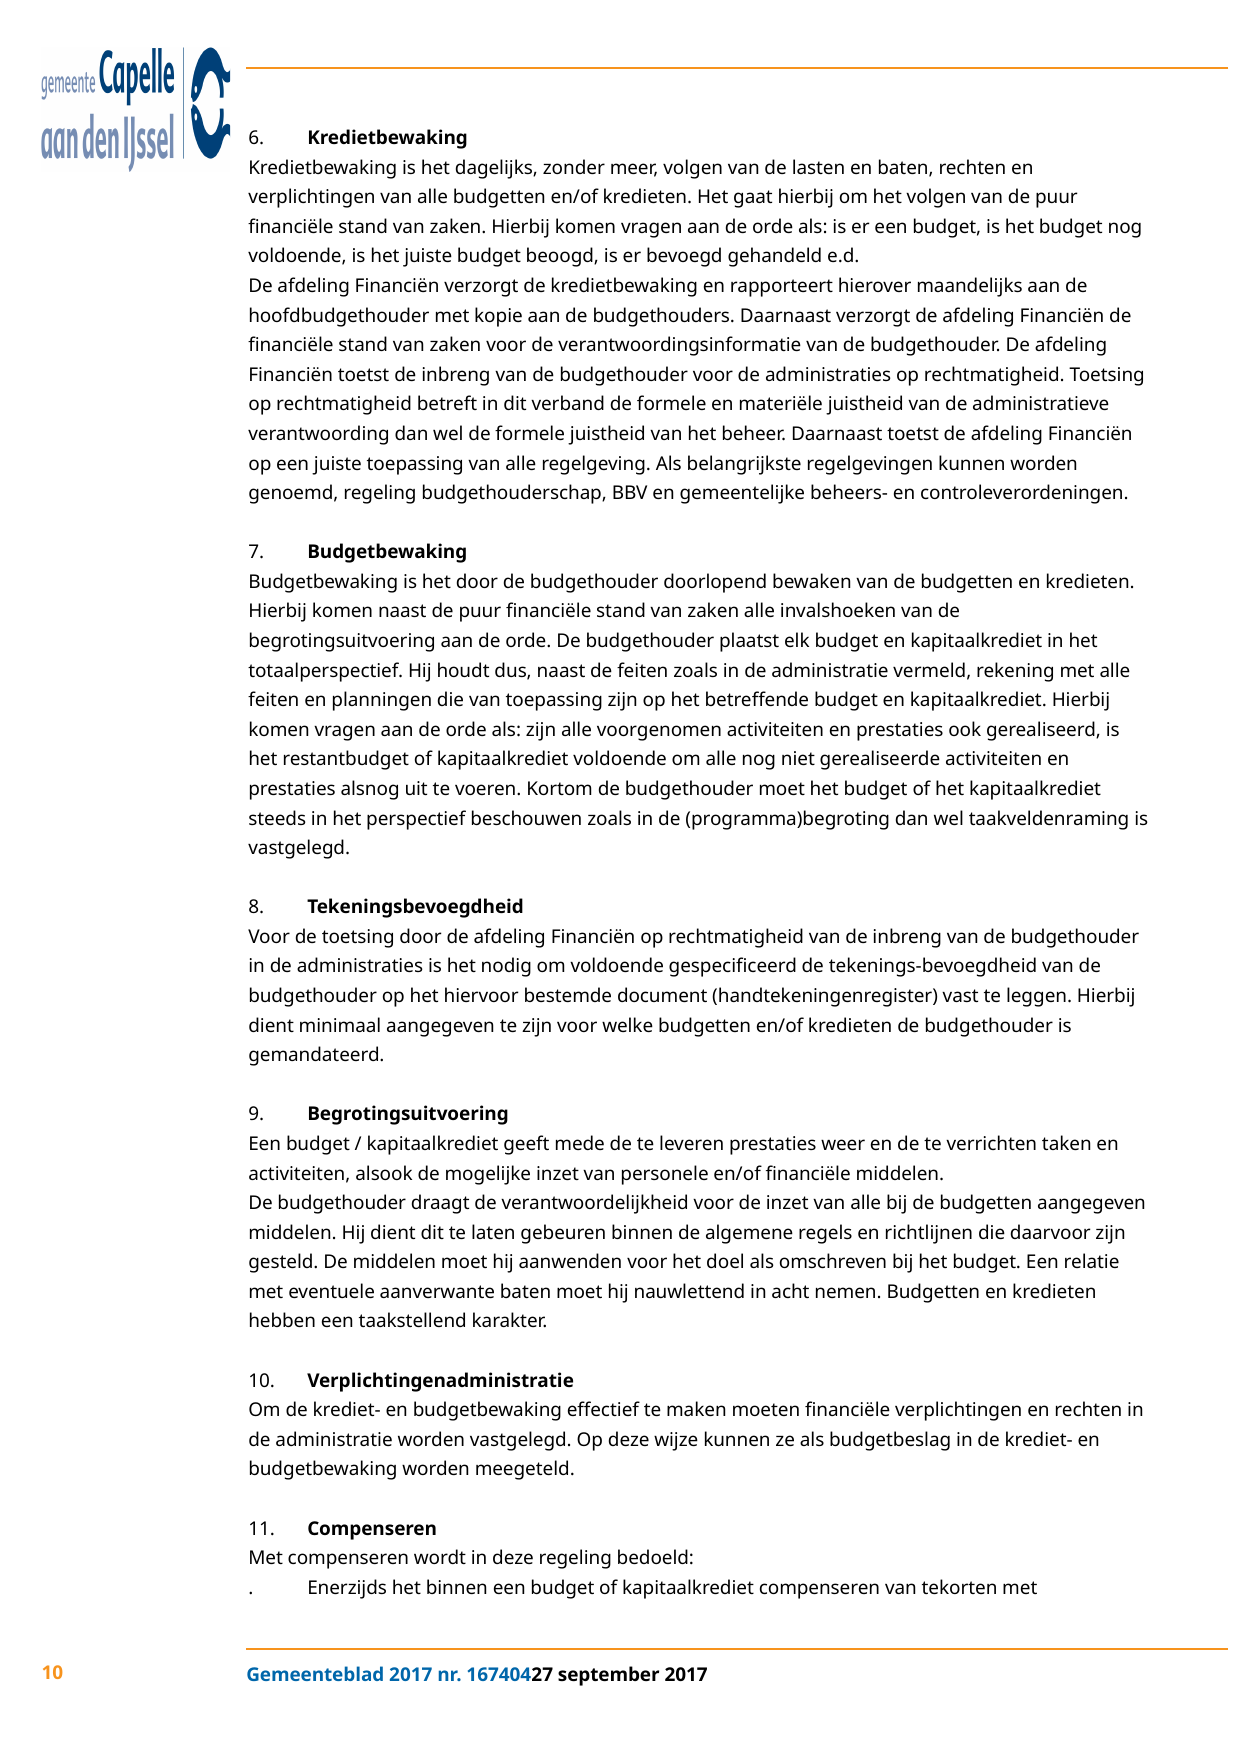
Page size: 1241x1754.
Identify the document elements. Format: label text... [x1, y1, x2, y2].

list Kredietbewaking [248, 124, 1152, 150]
list Begrotingsuitvoering [248, 1101, 1152, 1126]
text Een budget / kapitaalkrediet geeft mede de te leveren prestaties weer en de te verrichten taken en activiteiten, alsook de mogelijke inzet van personele en/of financiële middelen. [248, 1130, 1152, 1186]
text De budgethouder draagt de verantwoordelijkheid voor de inzet van alle bij de budgetten aangegeven middelen. Hij dient dit te laten gebeuren binnen de algemene regels en richtlijnen die daarvoor zijn gesteld. De middelen moet hij aanwenden voor het doel als omschreven bij het budget. Een relatie met eventuele aanverwante baten moet hij nauwlettend in acht nemen. Budgetten en kredieten hebben een taakstellend karakter. [248, 1189, 1152, 1333]
list Enerzijds het binnen een budget of kapitaalkrediet compenseren van tekorten met [248, 1574, 1152, 1600]
list Verplichtingenadministratie [248, 1367, 1152, 1393]
text Met compenseren wordt in deze regeling bedoeld: [248, 1544, 1152, 1570]
list Budgetbewaking [248, 538, 1152, 564]
text Kredietbewaking is het dagelijks, zonder meer, volgen van de lasten en baten, rechten en verplichtingen van alle budgetten en/of kredieten. Het gaat hierbij om het volgen van de puur financiële stand van zaken. Hierbij komen vragen aan de orde als: is er een budget, is het budget nog voldoende, is het juiste budget beoogd, is er bevoegd gehandeld e.d. [248, 154, 1152, 268]
text Voor de toetsing door de afdeling Financiën op rechtmatigheid van de inbreng van de budgethouder in de administraties is het nodig om voldoende gespecificeerd de tekenings-bevoegdheid van de budgethouder op het hiervoor bestemde document (handtekeningenregister) vast te leggen. Hierbij dient minimaal aangegeven te zijn voor welke budgetten en/of kredieten de budgethouder is gemandateerd. [248, 923, 1152, 1067]
text Budgetbewaking is het door de budgethouder doorlopend bewaken van de budgetten en kredieten. Hierbij komen naast de puur financiële stand van zaken alle invalshoeken van de begrotingsuitvoering aan de orde. De budgethouder plaatst elk budget en kapitaalkrediet in het totaalperspectief. Hij houdt dus, naast de feiten zoals in de administratie vermeld, rekening met alle feiten en planningen die van toepassing zijn op het betreffende budget en kapitaalkrediet. Hierbij komen vragen aan de orde als: zijn alle voorgenomen activiteiten en prestaties ook gerealiseerd, is het restantbudget of kapitaalkrediet voldoende om alle nog niet gerealiseerde activiteiten en prestaties alsnog uit te voeren. Kortom de budgethouder moet het budget of het kapitaalkrediet steeds in het perspectief beschouwen zoals in de (programma)begroting dan wel taakveldenraming is vastgelegd. [248, 568, 1152, 860]
list Tekeningsbevoegdheid [248, 893, 1152, 919]
text Om de krediet- en budgetbewaking effectief te maken moeten financiële verplichtingen en rechten in de administratie worden vastgelegd. Op deze wijze kunnen ze als budgetbeslag in de krediet- en budgetbewaking worden meegeteld. [248, 1396, 1152, 1481]
text De afdeling Financiën verzorgt de kredietbewaking en rapporteert hierover maandelijks aan de hoofdbudgethouder met kopie aan de budgethouders. Daarnaast verzorgt de afdeling Financiën de financiële stand van zaken voor de verantwoordingsinformatie van de budgethouder. De afdeling Financiën toetst de inbreng van de budgethouder voor de administraties op rechtmatigheid. Toetsing op rechtmatigheid betreft in dit verband de formele en materiële juistheid van de administratieve verantwoording dan wel de formele juistheid van het beheer. Daarnaast toetst de afdeling Financiën op een juiste toepassing van alle regelgeving. Als belangrijkste regelgevingen kunnen worden genoemd, regeling budgethouderschap, BBV en gemeentelijke beheers- en controleverordeningen. [248, 272, 1152, 505]
picture [41, 47, 231, 172]
list Compenseren [248, 1515, 1152, 1541]
